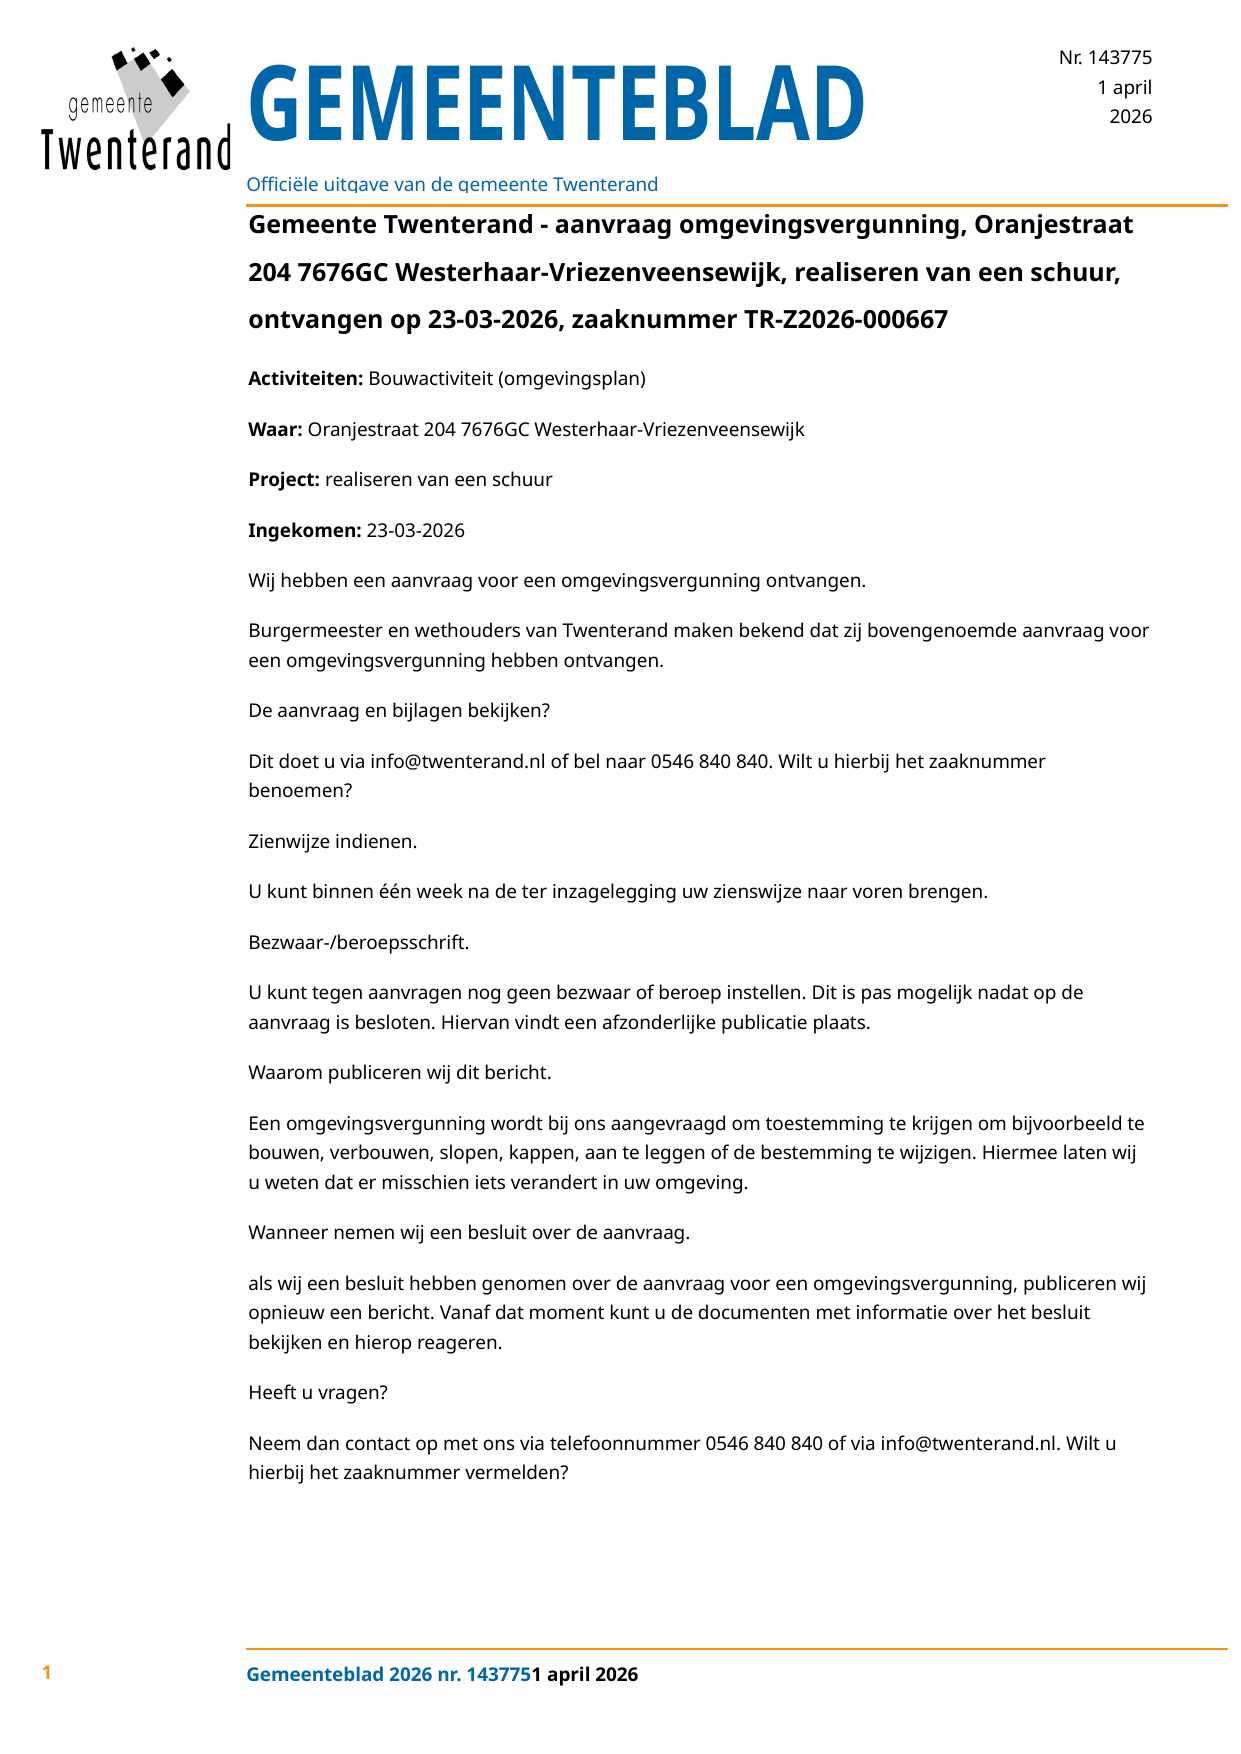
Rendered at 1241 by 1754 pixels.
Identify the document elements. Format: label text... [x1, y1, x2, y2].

text Gemeente Twenterand - aanvraag omgevingsvergunning, Oranjestraat 204 7676GC Westerhaar-Vriezenveensewijk, realiseren van een schuur, ontvangen op 23-03-2026, zaaknummer TR-Z2026-000667 [248, 207, 1152, 336]
text Wij hebben een aanvraag voor een omgevingsvergunning ontvangen. [248, 567, 1152, 593]
text U kunt binnen één week na de ter inzagelegging uw zienswijze naar voren brengen. [248, 878, 1152, 904]
text Dit doet u via info@twenterand.nl of bel naar 0546 840 840. Wilt u hierbij het zaaknummer benoemen? [248, 748, 1152, 803]
text Bezwaar-/beroepsschrift. [248, 929, 1152, 954]
text Heeft u vragen? [248, 1379, 1152, 1405]
text Wanneer nemen wij een besluit over de aanvraag. [248, 1219, 1152, 1245]
text Een omgevingsvergunning wordt bij ons aangevraagd om toestemming te krijgen om bijvoorbeeld te bouwen, verbouwen, slopen, kappen, aan te leggen of de bestemming te wijzigen. Hiermee laten wij u weten dat er misschien iets verandert in uw omgeving. [248, 1110, 1152, 1194]
text Zienwijze indienen. [248, 828, 1152, 854]
text Project: realiseren van een schuur [248, 466, 1152, 492]
text Waar: Oranjestraat 204 7676GC Westerhaar-Vriezenveensewijk [248, 416, 1152, 442]
text Waarom publiceren wij dit bericht. [248, 1059, 1152, 1085]
text als wij een besluit hebben genomen over de aanvraag voor een omgevingsvergunning, publiceren wij opnieuw een bericht. Vanaf dat moment kunt u de documenten met informatie over het besluit bekijken en hierop reageren. [248, 1270, 1152, 1354]
text U kunt tegen aanvragen nog geen bezwaar of beroep instellen. Dit is pas mogelijk nadat op de aanvraag is besloten. Hiervan vindt een afzonderlijke publicatie plaats. [248, 979, 1152, 1034]
text De aanvraag en bijlagen bekijken? [248, 698, 1152, 723]
text Burgermeester en wethouders van Twenterand maken bekend dat zij bovengenoemde aanvraag voor een omgevingsvergunning hebben ontvangen. [248, 618, 1152, 673]
text Activiteiten: Bouwactiviteit (omgevingsplan) [248, 366, 1152, 391]
text Neem dan contact op met ons via telefoonnummer 0546 840 840 of via info@twenterand.nl. Wilt u hierbij het zaaknummer vermelden? [248, 1430, 1152, 1485]
picture [41, 47, 231, 172]
text Ingekomen: 23-03-2026 [248, 517, 1152, 542]
